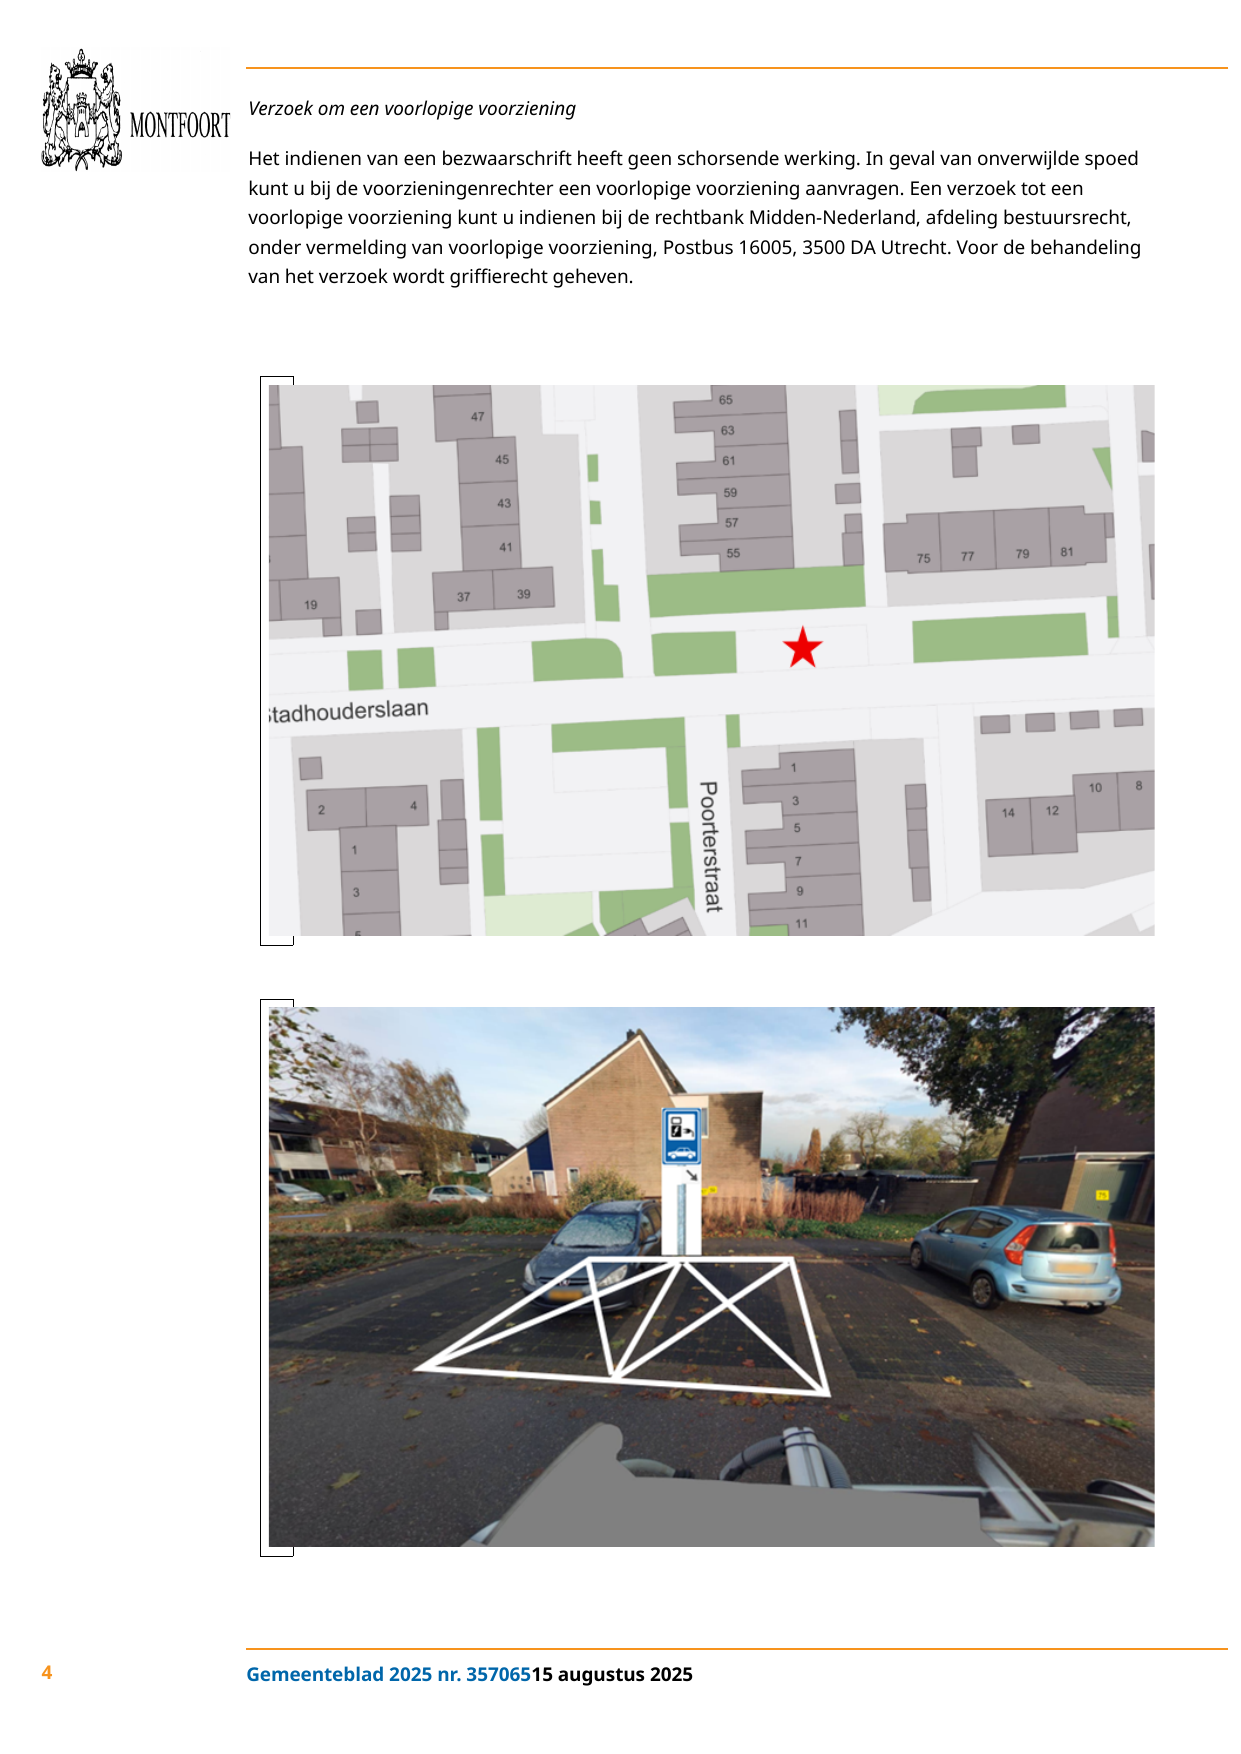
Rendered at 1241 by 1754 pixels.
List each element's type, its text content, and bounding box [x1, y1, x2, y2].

text Het indienen van een bezwaarschrift heeft geen schorsende werking. In geval van onverwijlde spoed kunt u bij de voorzieningenrechter een voorlopige voorziening aanvragen. Een verzoek tot een voorlopige voorziening kunt u indienen bij de rechtbank Midden-Nederland, afdeling bestuursrecht, onder vermelding van voorlopige voorziening, Postbus 16005, 3500 DA Utrecht. Voor de behandeling van het verzoek wordt griffierecht geheven. [248, 145, 1152, 289]
picture [41, 47, 231, 172]
picture [268, 1007, 1155, 1547]
text Verzoek om een voorlopige voorziening [248, 95, 1152, 121]
picture [268, 385, 1155, 936]
